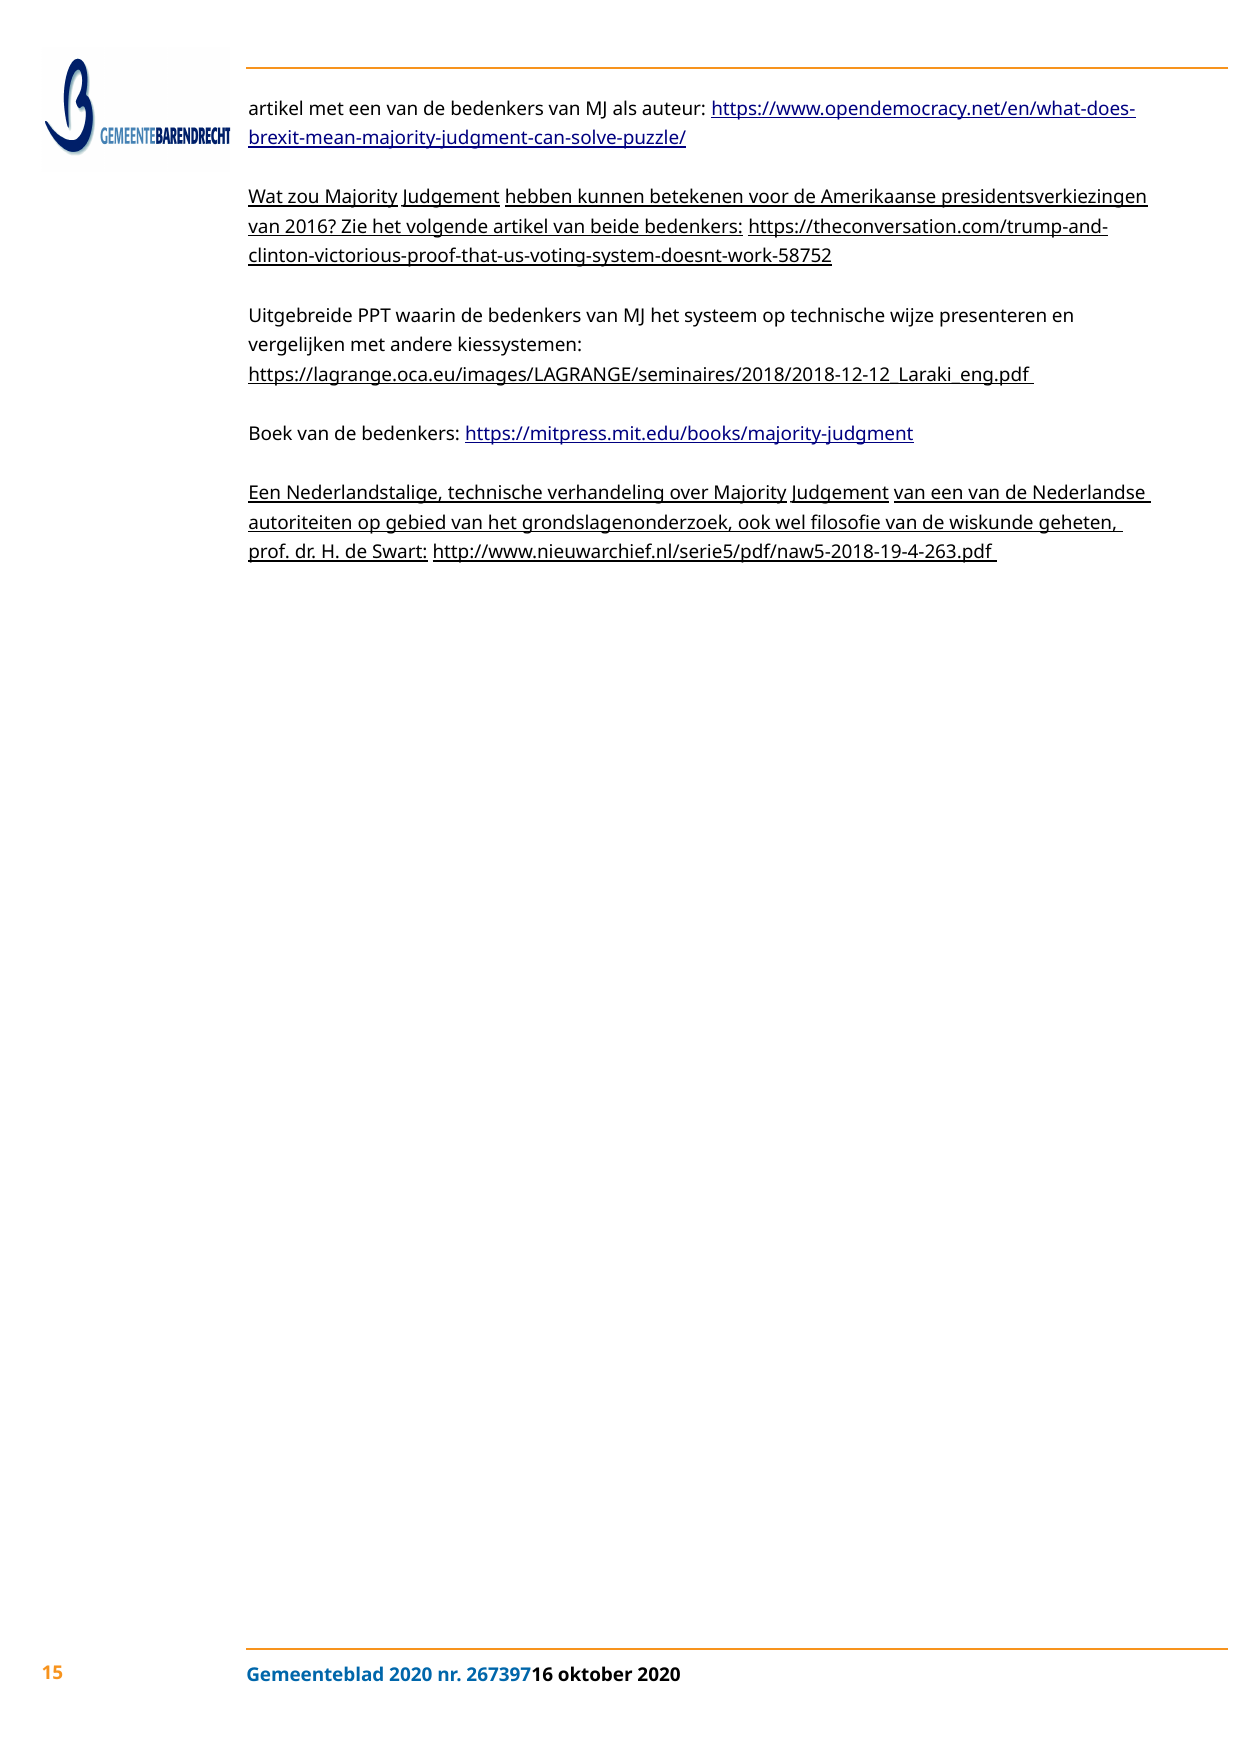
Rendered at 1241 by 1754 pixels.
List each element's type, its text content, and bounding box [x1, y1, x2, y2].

text Wat zou Majority Judgement hebben kunnen betekenen voor de Amerikaanse presidentsverkiezingen van 2016? Zie het volgende artikel van beide bedenkers: https://theconversation.com/trump-and-clinton-victorious-proof-that-us-voting-system-doesnt-work-58752 [248, 183, 1152, 268]
text artikel met een van de bedenkers van MJ als auteur: https://www.opendemocracy.net/en/what-does-brexit-mean-majority-judgment-can-solve-puzzle/ [248, 95, 1152, 150]
text Een Nederlandstalige, technische verhandeling over Majority Judgement van een van de Nederlandse autoriteiten op gebied van het grondslagenonderzoek, ook wel filosofie van de wiskunde geheten, prof. dr. H. de Swart: http://www.nieuwarchief.nl/serie5/pdf/naw5-2018-19-4-263.pdf [248, 479, 1152, 564]
text Uitgebreide PPT waarin de bedenkers van MJ het systeem op technische wijze presenteren en vergelijken met andere kiessystemen: https://lagrange.oca.eu/images/LAGRANGE/seminaires/2018/2018-12-12_Laraki_eng.pdf [248, 302, 1152, 387]
text Boek van de bedenkers: https://mitpress.mit.edu/books/majority-judgment [248, 420, 1152, 446]
picture [41, 47, 231, 172]
